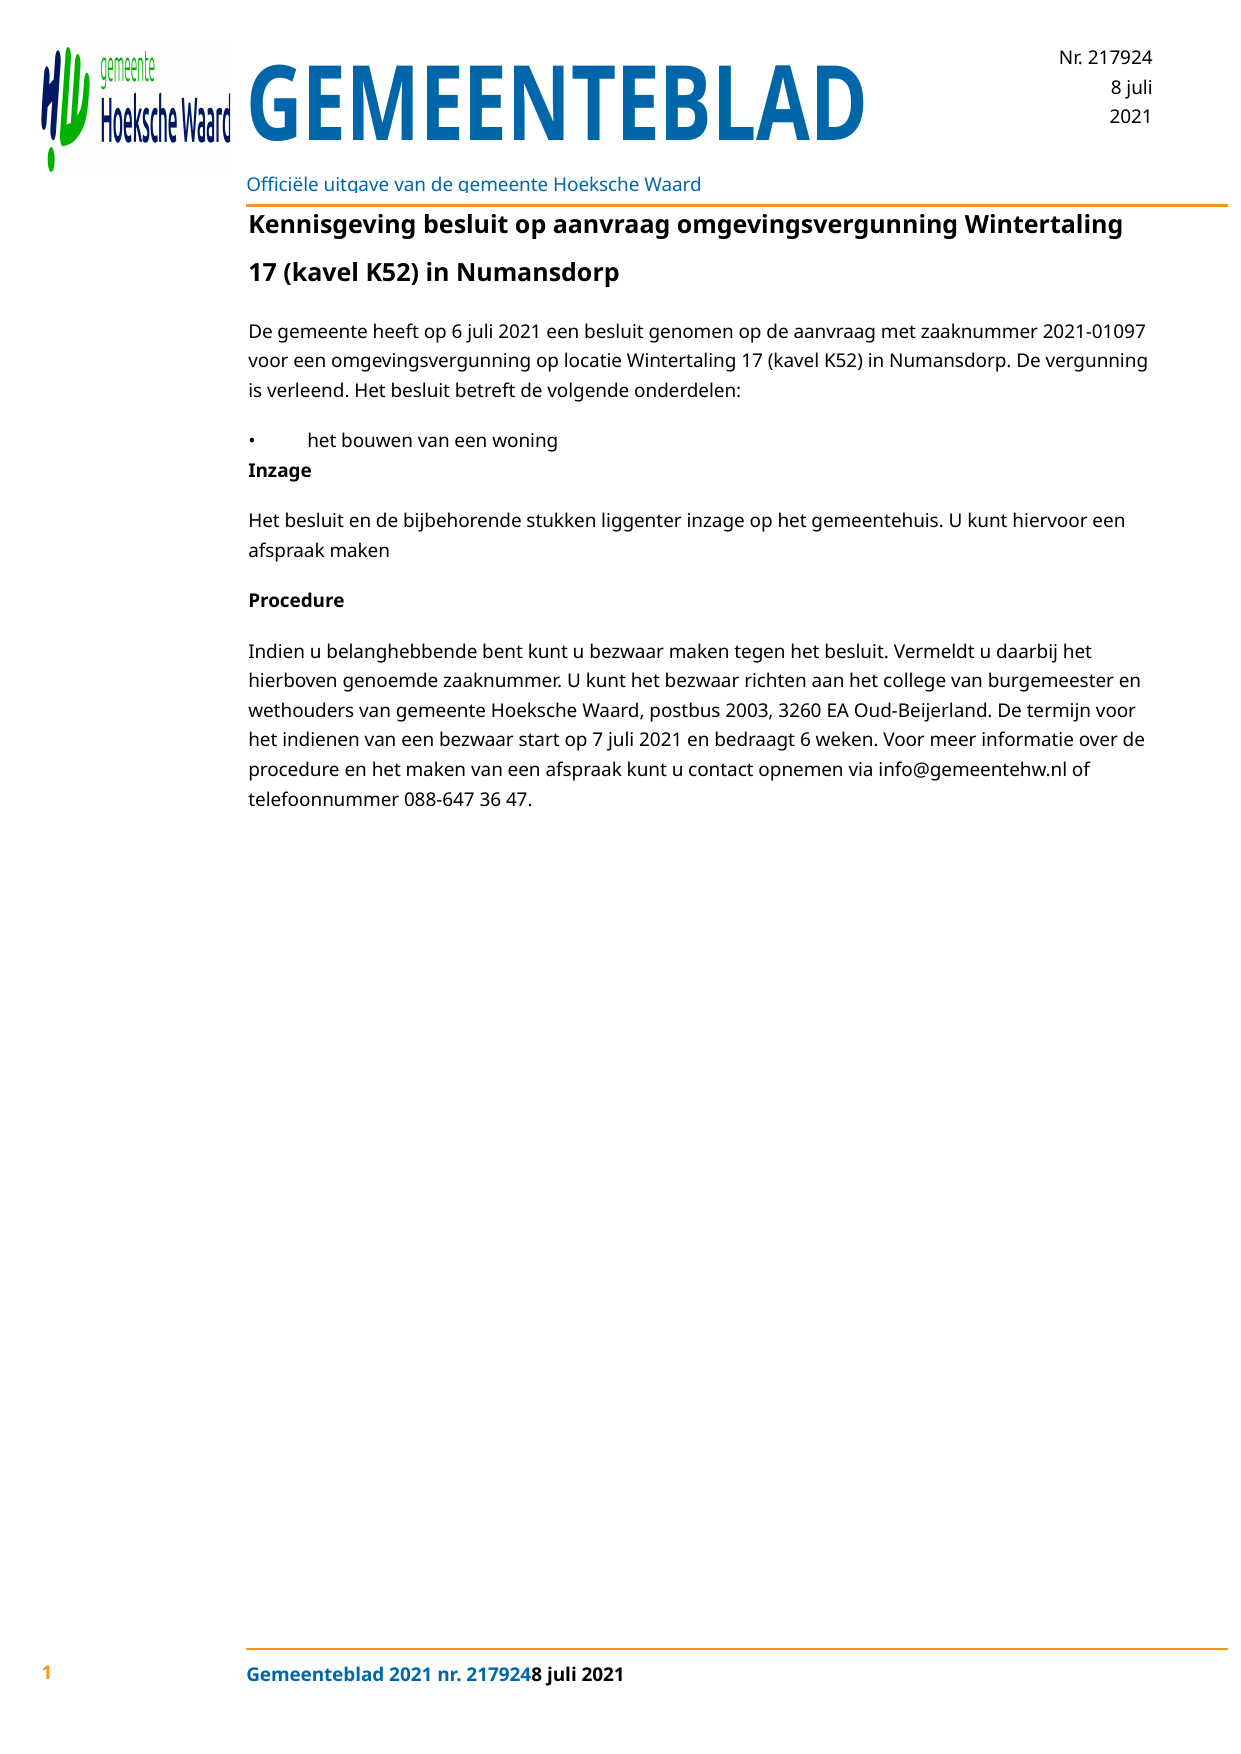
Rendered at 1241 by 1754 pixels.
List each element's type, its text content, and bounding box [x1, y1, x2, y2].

text Indien u belanghebbende bent kunt u bezwaar maken tegen het besluit. Vermeldt u daarbij het hierboven genoemde zaaknummer. U kunt het bezwaar richten aan het college van burgemeester en wethouders van gemeente Hoeksche Waard, postbus 2003, 3260 EA Oud-Beijerland. De termijn voor het indienen van een bezwaar start op 7 juli 2021 en bedraagt 6 weken. Voor meer informatie over de procedure en het maken van een afspraak kunt u contact opnemen via info@gemeentehw.nl of telefoonnummer 088-647 36 47. [248, 638, 1152, 812]
text Procedure [248, 587, 1152, 613]
picture [41, 47, 231, 172]
text Kennisgeving besluit op aanvraag omgevingsvergunning Wintertaling 17 (kavel K52) in Numansdorp [248, 207, 1152, 288]
list het bouwen van een woning [248, 427, 1152, 453]
text Het besluit en de bijbehorende stukken liggenter inzage op het gemeentehuis. U kunt hiervoor een afspraak maken [248, 507, 1152, 563]
text Inzage [248, 457, 1152, 483]
text De gemeente heeft op 6 juli 2021 een besluit genomen op de aanvraag met zaaknummer 2021-01097 voor een omgevingsvergunning op locatie Wintertaling 17 (kavel K52) in Numansdorp. De vergunning is verleend. Het besluit betreft de volgende onderdelen: [248, 318, 1152, 403]
